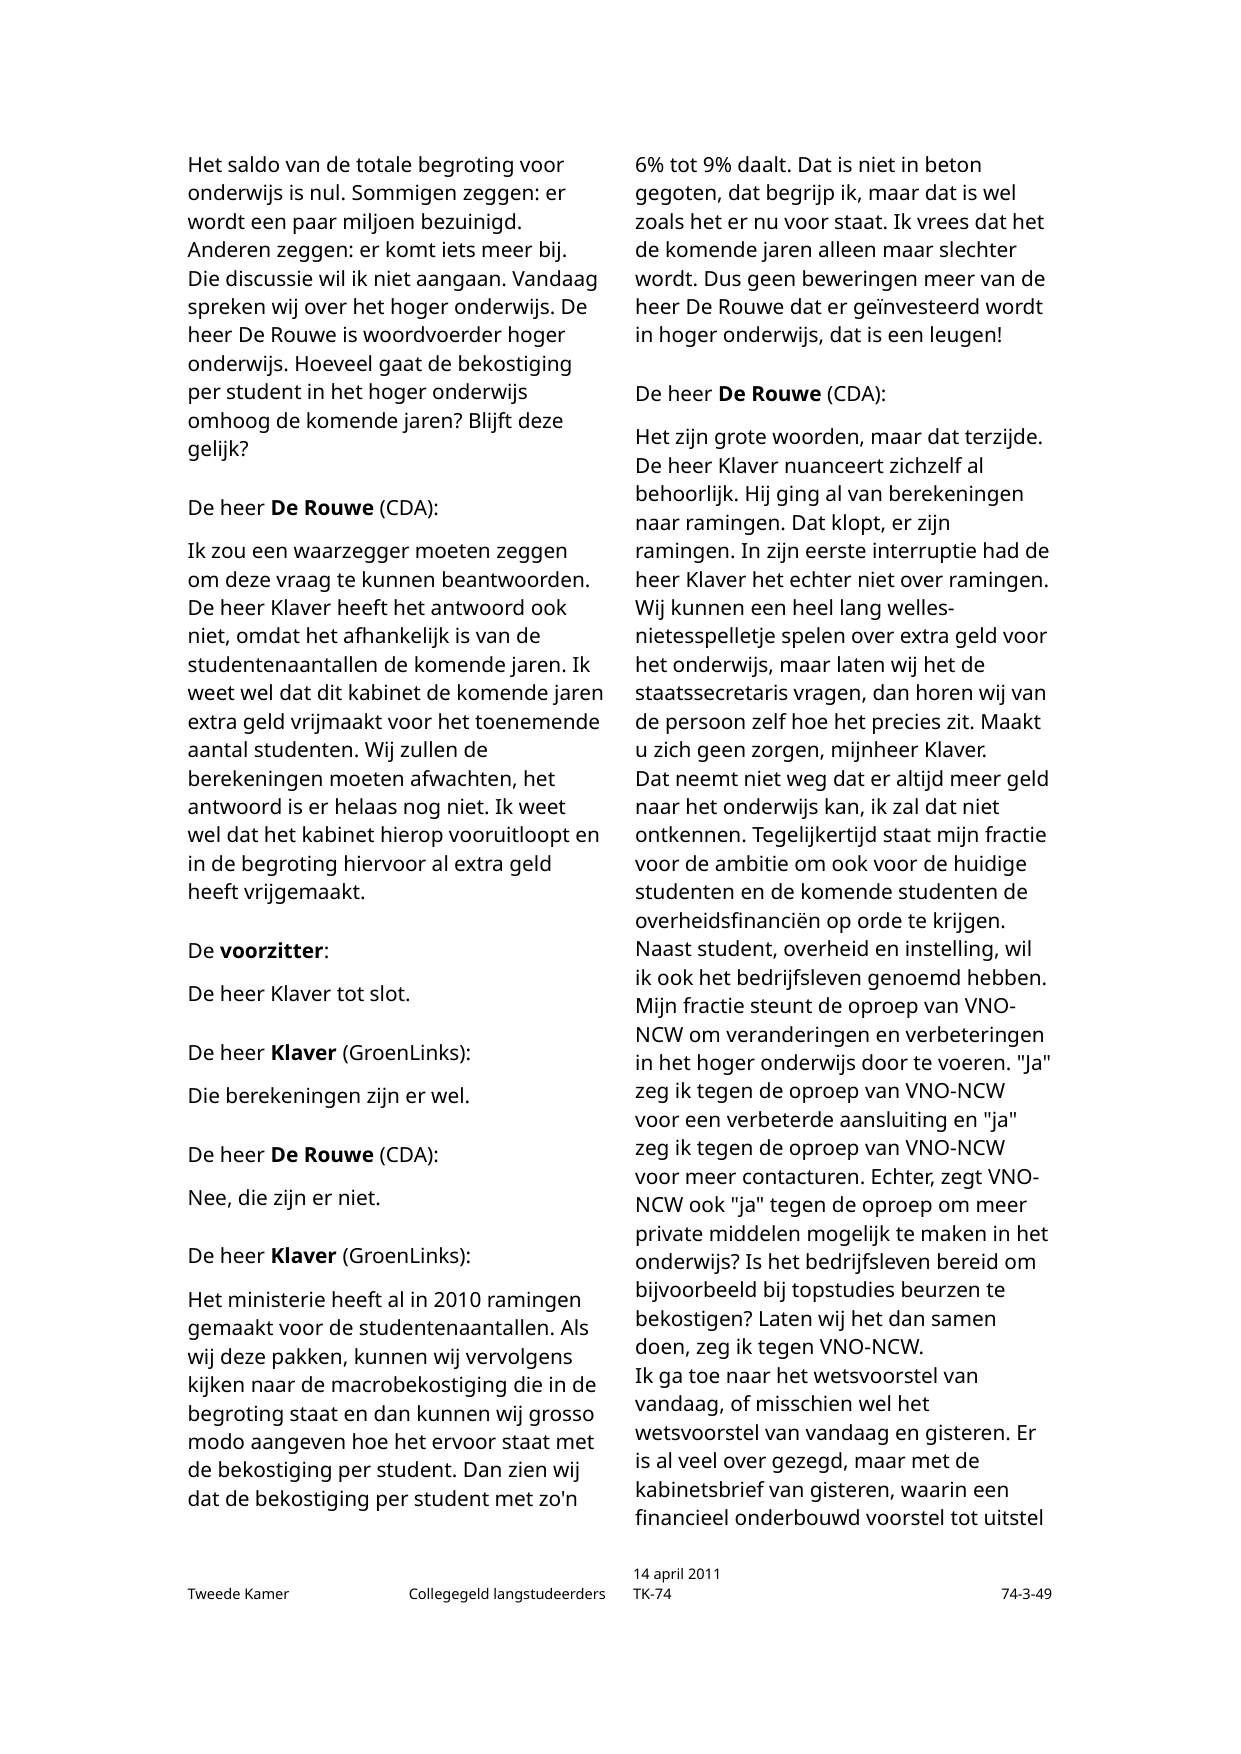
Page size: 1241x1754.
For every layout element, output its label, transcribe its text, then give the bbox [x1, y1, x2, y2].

text De voorzitter: [187, 936, 605, 964]
text Die berekeningen zijn er wel. [187, 1081, 605, 1110]
text Het zijn grote woorden, maar dat terzijde. De heer Klaver nuanceert zichzelf al behoorlijk. Hij ging al van berekeningen naar ramingen. Dat klopt, er zijn ramingen. In zijn eerste interruptie had de heer Klaver het echter niet over ramingen. Wij kunnen een heel lang welles-nietesspelletje spelen over extra geld voor het onderwijs, maar laten wij het de staatssecretaris vragen, dan horen wij van de persoon zelf hoe het precies zit. Maakt u zich geen zorgen, mijnheer Klaver. [635, 422, 1053, 764]
text De heer Klaver tot slot. [187, 979, 605, 1008]
text Naast student, overheid en instelling, wil ik ook het bedrijfsleven genoemd hebben. Mijn fractie steunt de oproep van VNO-NCW om veranderingen en verbeteringen in het hoger onderwijs door te voeren. "Ja" zeg ik tegen de oproep van VNO-NCW voor een verbeterde aansluiting en "ja" zeg ik tegen de oproep van VNO-NCW voor meer contacturen. Echter, zegt VNO-NCW ook "ja" tegen de oproep om meer private middelen mogelijk te maken in het onderwijs? Is het bedrijfsleven bereid om bijvoorbeeld bij topstudies beurzen te bekostigen? Laten wij het dan samen doen, zeg ik tegen VNO-NCW. [635, 934, 1053, 1361]
text De heer De Rouwe (CDA): [187, 493, 605, 521]
text Ik zou een waarzegger moeten zeggen om deze vraag te kunnen beantwoorden. De heer Klaver heeft het antwoord ook niet, omdat het afhankelijk is van de studentenaantallen de komende jaren. Ik weet wel dat dit kabinet de komende jaren extra geld vrijmaakt voor het toenemende aantal studenten. Wij zullen de berekeningen moeten afwachten, het antwoord is er helaas nog niet. Ik weet wel dat het kabinet hierop vooruitloopt en in de begroting hiervoor al extra geld heeft vrijgemaakt. [187, 536, 605, 906]
text De heer Klaver (GroenLinks): [187, 1038, 605, 1066]
text Dat neemt niet weg dat er altijd meer geld naar het onderwijs kan, ik zal dat niet ontkennen. Tegelijkertijd staat mijn fractie voor de ambitie om ook voor de huidige studenten en de komende studenten de overheidsfinanciën op orde te krijgen. [635, 764, 1053, 934]
text Ik ga toe naar het wetsvoorstel van vandaag, of misschien wel het wetsvoorstel van vandaag en gisteren. Er is al veel over gezegd, maar met de kabinetsbrief van gisteren, waarin een financieel onderbouwd voorstel tot uitstel [635, 1361, 1053, 1532]
text De heer De Rouwe (CDA): [635, 379, 1053, 407]
text Nee, die zijn er niet. [187, 1183, 605, 1212]
text De heer Klaver (GroenLinks): [187, 1242, 605, 1270]
text 6% tot 9% daalt. Dat is niet in beton gegoten, dat begrijp ik, maar dat is wel zoals het er nu voor staat. Ik vrees dat het de komende jaren alleen maar slechter wordt. Dus geen beweringen meer van de heer De Rouwe dat er geïnvesteerd wordt in hoger onderwijs, dat is een leugen! [635, 150, 1053, 349]
text De heer De Rouwe (CDA): [187, 1140, 605, 1168]
text Het ministerie heeft al in 2010 ramingen gemaakt voor de studentenaantallen. Als wij deze pakken, kunnen wij vervolgens kijken naar de macrobekostiging die in de begroting staat en dan kunnen wij grosso modo aangeven hoe het ervoor staat met de bekostiging per student. Dan zien wij dat de bekostiging per student met zo'n [187, 1285, 605, 1512]
text Het saldo van de totale begroting voor onderwijs is nul. Sommigen zeggen: er wordt een paar miljoen bezuinigd. Anderen zeggen: er komt iets meer bij. Die discussie wil ik niet aangaan. Vandaag spreken wij over het hoger onderwijs. De heer De Rouwe is woordvoerder hoger onderwijs. Hoeveel gaat de bekostiging per student in het hoger onderwijs omhoog de komende jaren? Blijft deze gelijk? [187, 150, 605, 463]
